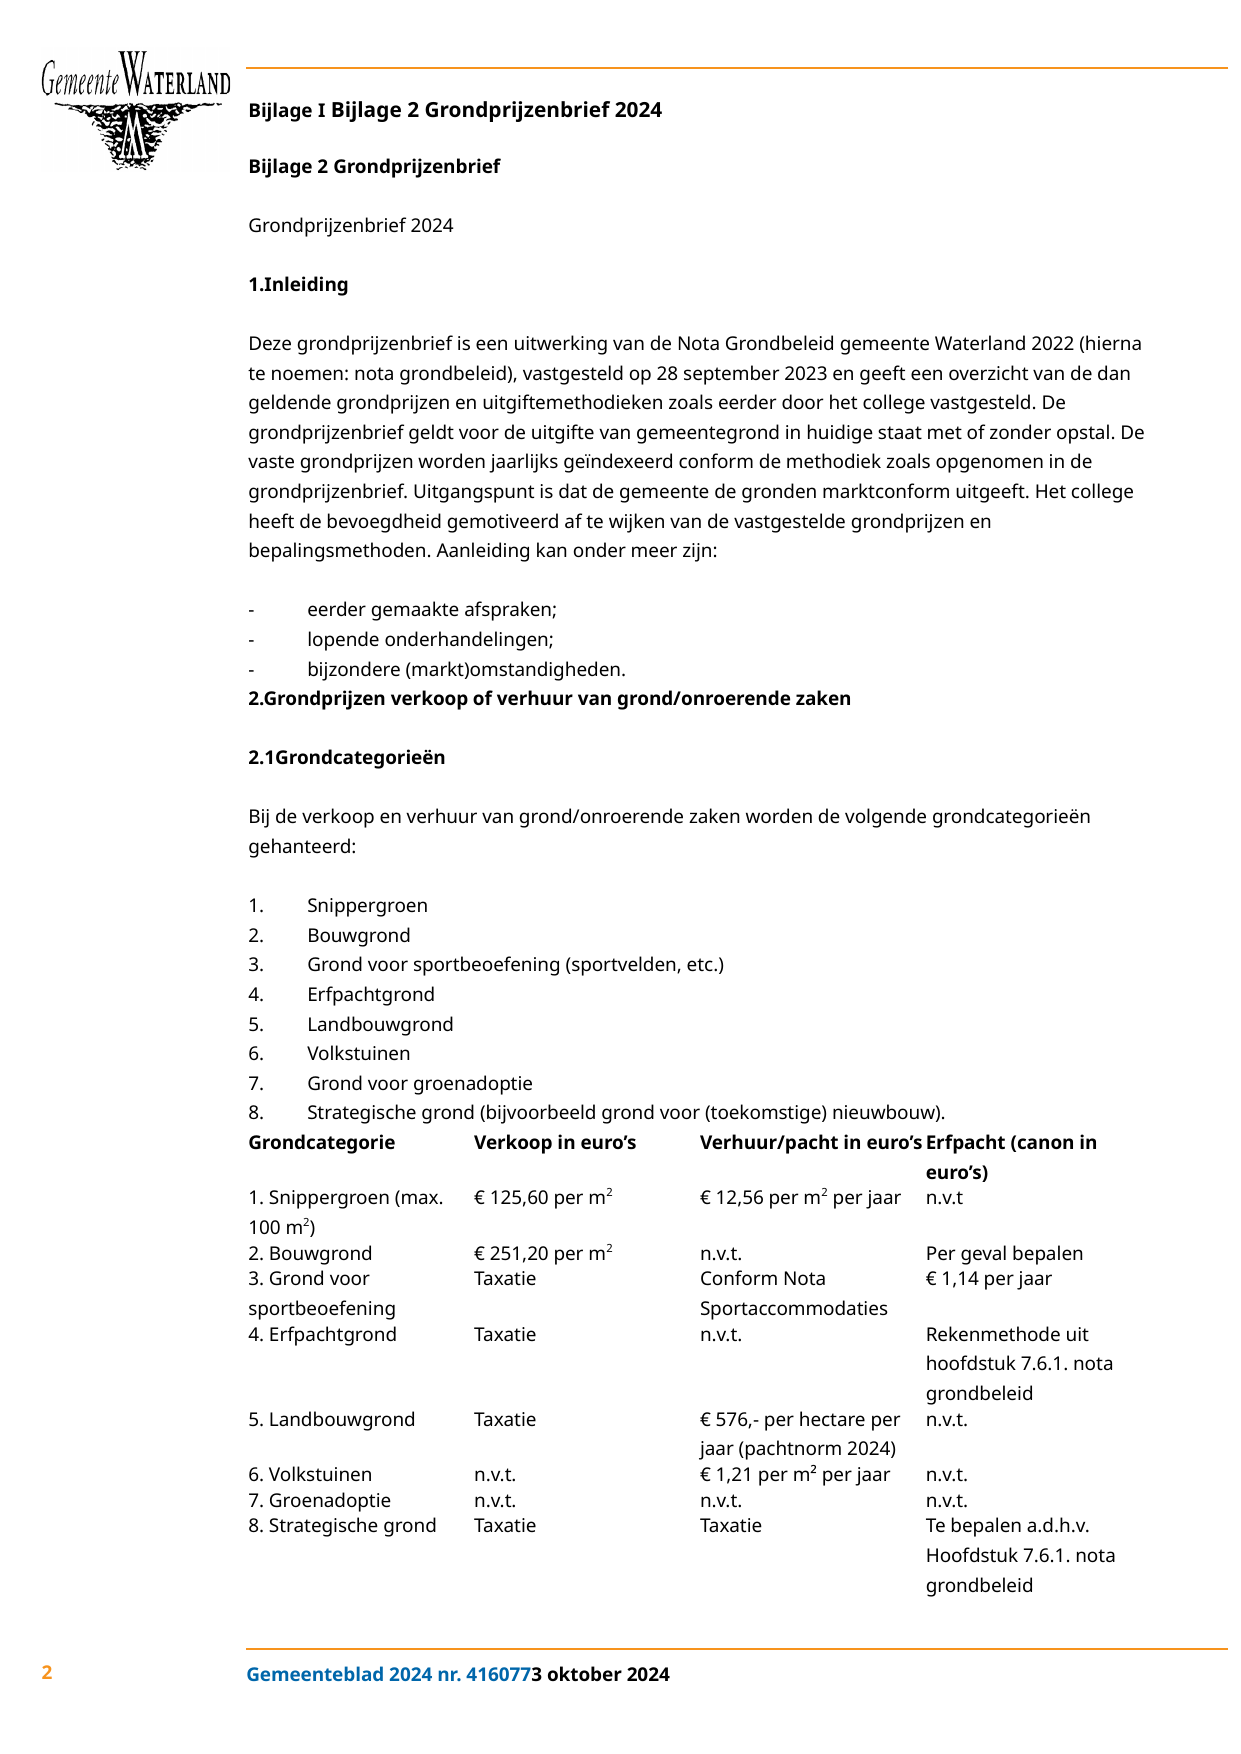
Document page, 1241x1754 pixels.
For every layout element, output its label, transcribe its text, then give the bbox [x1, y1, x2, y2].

table_cell n.v.t. [926, 1461, 1152, 1487]
table_cell Te bepalen a.d.h.v. Hoofdstuk 7.6.1. nota grondbeleid [926, 1513, 1152, 1597]
table_cell Taxatie [700, 1513, 926, 1597]
list Strategische grond (bijvoorbeeld grond voor (toekomstige) nieuwbouw). [248, 1099, 1152, 1125]
table_header Erfpacht (canon in euro’s) [926, 1129, 1152, 1184]
table_cell Taxatie [474, 1513, 700, 1597]
table_header Verkoop in euro’s [474, 1129, 700, 1184]
table_cell Per geval bepalen [926, 1240, 1152, 1266]
picture [41, 47, 231, 172]
text 2.1Grondcategorieën [248, 744, 1152, 770]
list Grond voor sportbeoefening (sportvelden, etc.) [248, 952, 1152, 977]
list Grond voor groenadoptie [248, 1070, 1152, 1096]
table_cell n.v.t [926, 1185, 1152, 1240]
text Grondprijzenbrief 2024 [248, 212, 1152, 238]
table_cell n.v.t. [700, 1487, 926, 1513]
table_cell 5. Landbouwgrond [248, 1406, 474, 1461]
list bijzondere (markt)omstandigheden. [248, 656, 1152, 682]
list lopende onderhandelingen; [248, 626, 1152, 652]
table_cell 8. Strategische grond [248, 1513, 474, 1597]
table_cell n.v.t. [700, 1321, 926, 1406]
list Bouwgrond [248, 922, 1152, 948]
table_cell 3. Grond voor sportbeoefening [248, 1266, 474, 1321]
table_cell n.v.t. [474, 1461, 700, 1487]
table_header Grondcategorie [248, 1129, 474, 1184]
table_header Verhuur/pacht in euro’s [700, 1129, 926, 1184]
table_cell € 1,14 per jaar [926, 1266, 1152, 1321]
table_cell 4. Erfpachtgrond [248, 1321, 474, 1406]
table_cell n.v.t. [474, 1487, 700, 1513]
list Volkstuinen [248, 1040, 1152, 1066]
list Snippergroen [248, 892, 1152, 918]
table_cell Rekenmethode uit hoofdstuk 7.6.1. nota grondbeleid [926, 1321, 1152, 1406]
text Bijlage I Bijlage 2 Grondprijzenbrief 2024 [248, 95, 1152, 123]
table_cell Taxatie [474, 1406, 700, 1461]
table_cell € 1,21 per m² per jaar [700, 1461, 926, 1487]
table_cell n.v.t. [926, 1406, 1152, 1461]
table_cell Taxatie [474, 1266, 700, 1321]
table_cell Taxatie [474, 1321, 700, 1406]
list Landbouwgrond [248, 1011, 1152, 1037]
table_cell n.v.t. [926, 1487, 1152, 1513]
table_cell Conform Nota Sportaccommodaties [700, 1266, 926, 1321]
text Deze grondprijzenbrief is een uitwerking van de Nota Grondbeleid gemeente Waterland 2022 (hierna te noemen: nota grondbeleid), vastgesteld op 28 september 2023 en geeft een overzicht van de dan geldende grondprijzen en uitgiftemethodieken zoals eerder door het college vastgesteld. De grondprijzenbrief geldt voor de uitgifte van gemeentegrond in huidige staat met of zonder opstal. De vaste grondprijzen worden jaarlijks geïndexeerd conform de methodiek zoals opgenomen in de grondprijzenbrief. Uitgangspunt is dat de gemeente de gronden marktconform uitgeeft. Het college heeft de bevoegdheid gemotiveerd af te wijken van de vastgestelde grondprijzen en bepalingsmethoden. Aanleiding kan onder meer zijn: [248, 330, 1152, 563]
table_cell € 576,- per hectare per jaar (pachtnorm 2024) [700, 1406, 926, 1461]
table_cell 2. Bouwgrond [248, 1240, 474, 1266]
list eerder gemaakte afspraken; [248, 597, 1152, 622]
table_cell 7. Groenadoptie [248, 1487, 474, 1513]
text 1.Inleiding [248, 271, 1152, 297]
list Erfpachtgrond [248, 981, 1152, 1007]
table_cell n.v.t. [700, 1240, 926, 1266]
text 2.Grondprijzen verkoop of verhuur van grond/onroerende zaken [248, 685, 1152, 711]
table_cell € 125,60 per m2 [474, 1185, 700, 1240]
table_cell 6. Volkstuinen [248, 1461, 474, 1487]
text Bij de verkoop en verhuur van grond/onroerende zaken worden de volgende grondcategorieën gehanteerd: [248, 804, 1152, 859]
table_cell € 251,20 per m2 [474, 1240, 700, 1266]
table_cell € 12,56 per m2 per jaar [700, 1185, 926, 1240]
text Bijlage 2 Grondprijzenbrief [248, 153, 1152, 179]
table_cell 1. Snippergroen (max. 100 m2) [248, 1185, 474, 1240]
